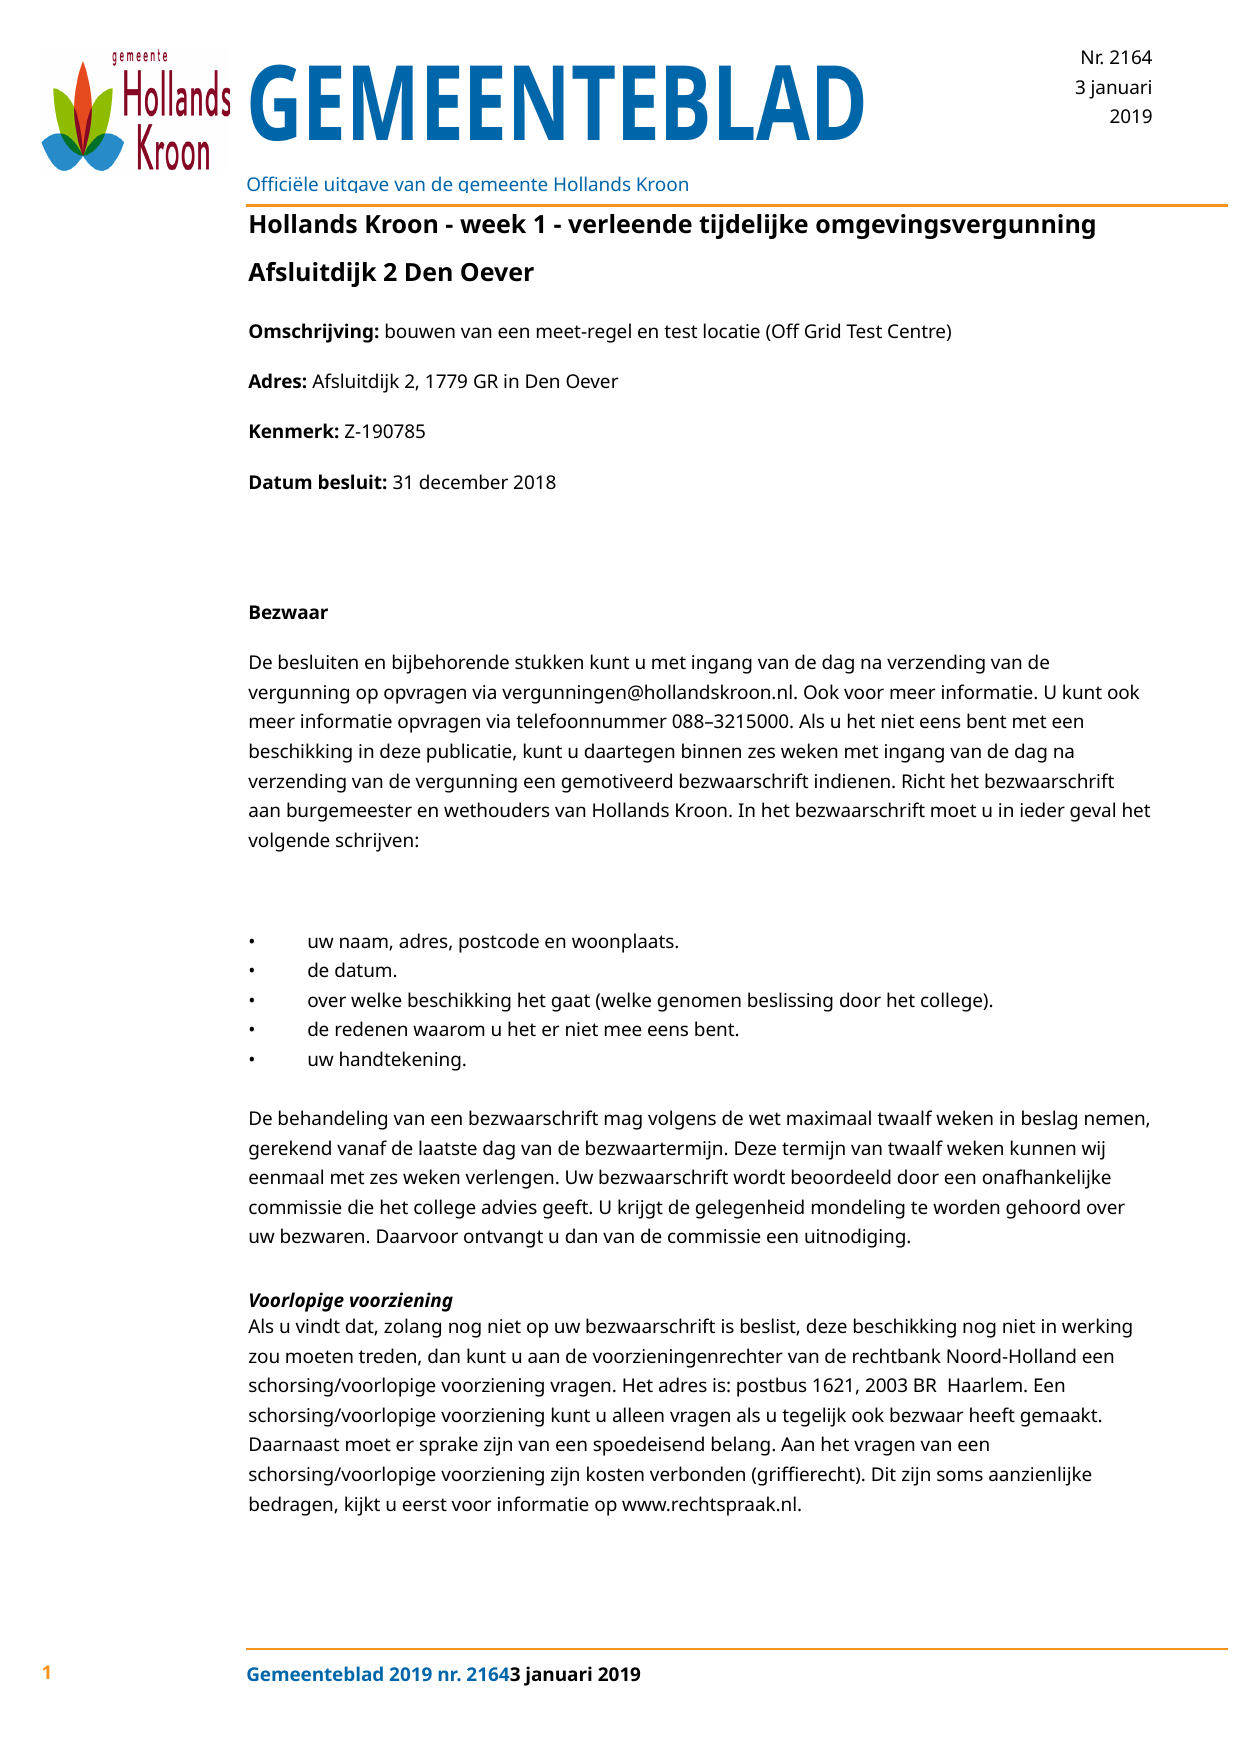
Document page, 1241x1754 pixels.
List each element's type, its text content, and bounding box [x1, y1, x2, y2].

list de redenen waarom u het er niet mee eens bent. [248, 1017, 1152, 1042]
table_header [700, 469, 1152, 495]
table_header Datum besluit: 31 december 2018 [248, 469, 700, 495]
text De behandeling van een bezwaarschrift mag volgens de wet maximaal twaalf weken in beslag nemen, gerekend vanaf de laatste dag van de bezwaartermijn. Deze termijn van twaalf weken kunnen wij eenmaal met zes weken verlengen. Uw bezwaarschrift wordt beoordeeld door een onafhankelijke commissie die het college advies geeft. U krijgt de gelegenheid mondeling te worden gehoord over uw bezwaren. Daarvoor ontvangt u dan van de commissie een uitnodiging. [248, 1105, 1152, 1249]
text Adres: Afsluitdijk 2, 1779 GR in Den Oever [248, 368, 1152, 394]
text Omschrijving: bouwen van een meet-regel en test locatie (Off Grid Test Centre) [248, 318, 1152, 344]
text De besluiten en bijbehorende stukken kunt u met ingang van de dag na verzending van de vergunning op opvragen via vergunningen@hollandskroon.nl. Ook voor meer informatie. U kunt ook meer informatie opvragen via telefoonnummer 088–3215000. Als u het niet eens bent met een beschikking in deze publicatie, kunt u daartegen binnen zes weken met ingang van de dag na verzending van de vergunning een gemotiveerd bezwaarschrift indienen. Richt het bezwaarschrift aan burgemeester en wethouders van Hollands Kroon. In het bezwaarschrift moet u in ieder geval het volgende schrijven: [248, 649, 1152, 853]
text Als u vindt dat, zolang nog niet op uw bezwaarschrift is beslist, deze beschikking nog niet in werking zou moeten treden, dan kunt u aan de voorzieningenrechter van de rechtbank Noord-Holland een schorsing/voorlopige voorziening vragen. Het adres is: postbus 1621, 2003 BR Haarlem. Een schorsing/voorlopige voorziening kunt u alleen vragen als u tegelijk ook bezwaar heeft gemaakt. Daarnaast moet er sprake zijn van een spoedeisend belang. Aan het vragen van een schorsing/voorlopige voorziening zijn kosten verbonden (griffierecht). Dit zijn soms aanzienlijke bedragen, kijkt u eerst voor informatie op www.rechtspraak.nl. [248, 1313, 1152, 1517]
picture [41, 47, 231, 172]
list over welke beschikking het gaat (welke genomen beslissing door het college). [248, 987, 1152, 1013]
text Hollands Kroon - week 1 - verleende tijdelijke omgevingsvergunning Afsluitdijk 2 Den Oever [248, 207, 1152, 288]
text Bezwaar [248, 599, 1152, 625]
list uw naam, adres, postcode en woonplaats. [248, 928, 1152, 953]
text Kenmerk: Z-190785 [248, 419, 1152, 444]
text Voorlopige voorziening [248, 1288, 1152, 1313]
list de datum. [248, 957, 1152, 983]
list uw handtekening. [248, 1046, 1152, 1072]
